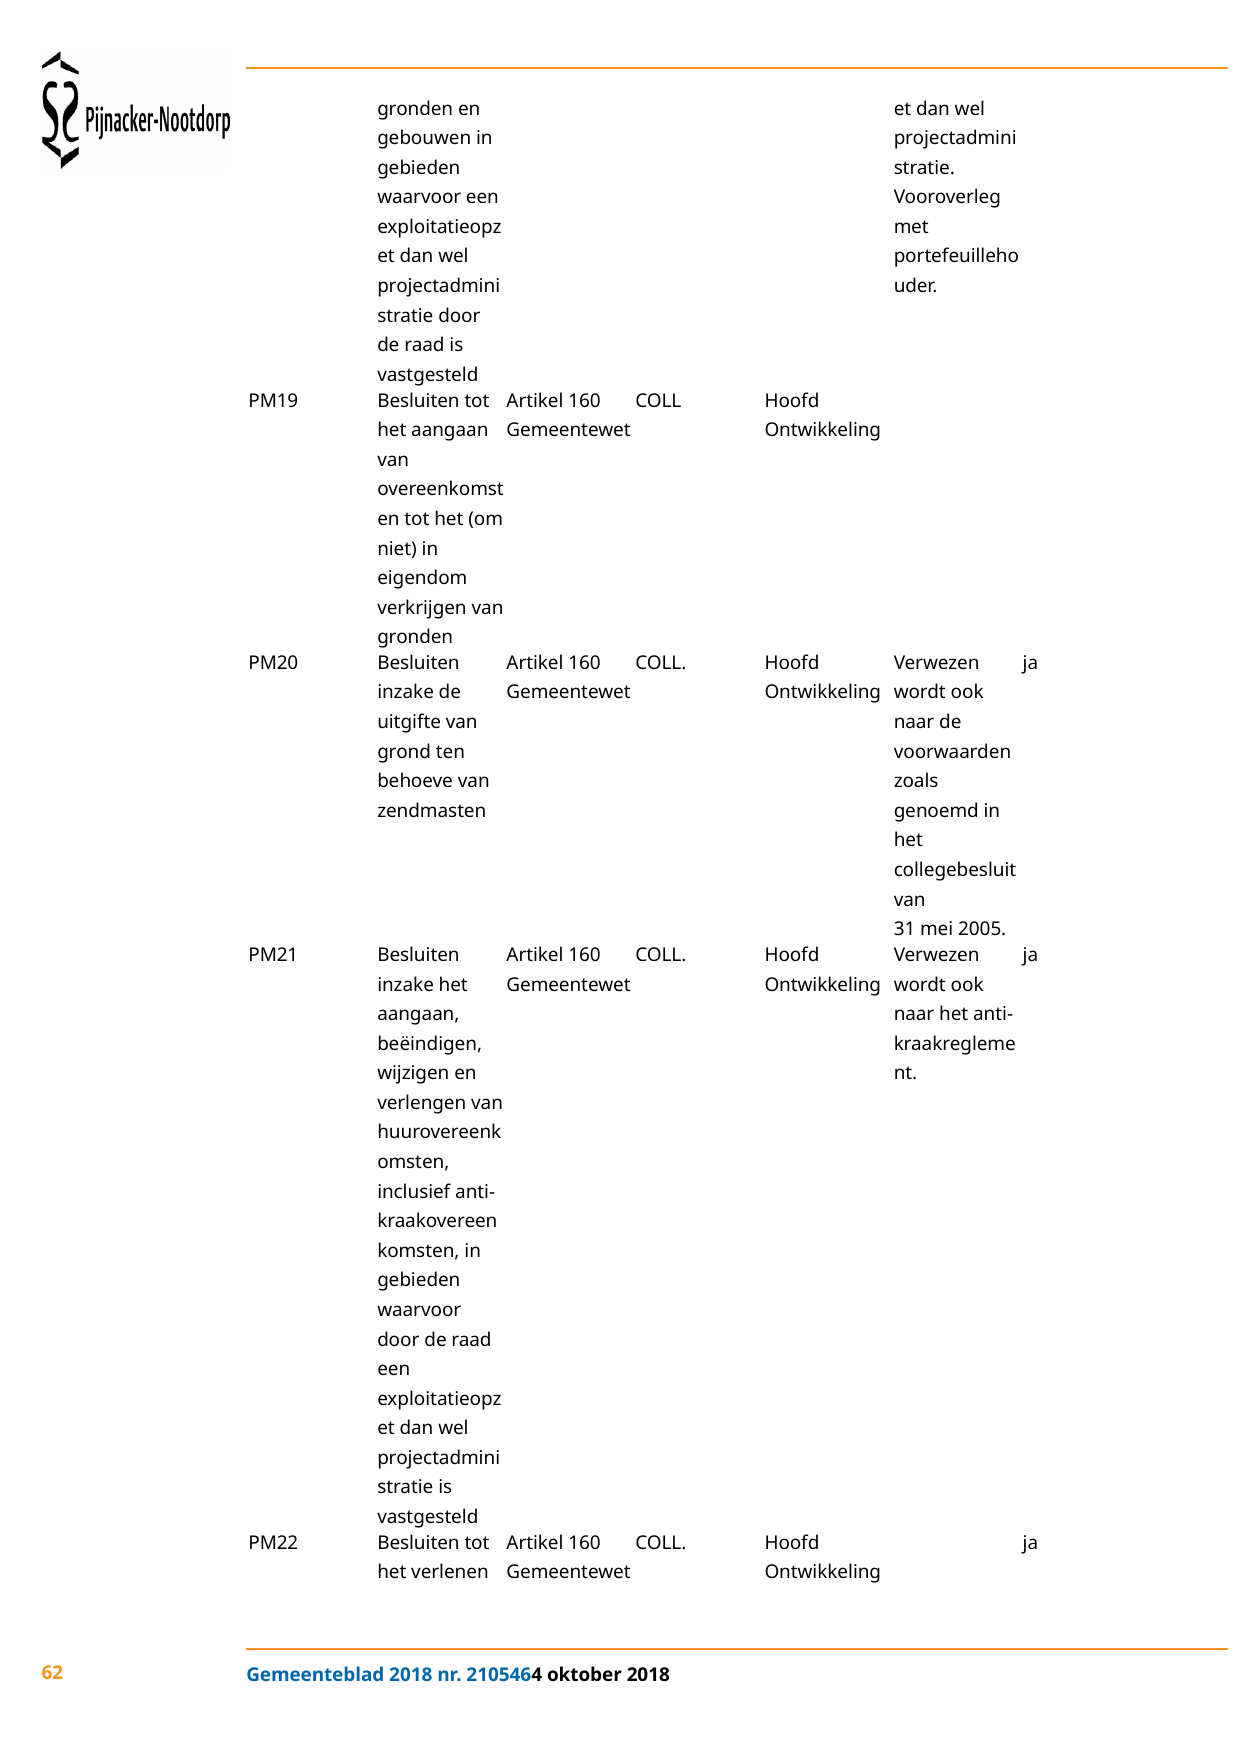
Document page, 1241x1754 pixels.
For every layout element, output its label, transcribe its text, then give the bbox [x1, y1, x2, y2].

table_cell Hoofd Ontwikkeling [764, 649, 893, 941]
table_cell [1023, 95, 1152, 387]
table_cell PM22 [248, 1529, 377, 1584]
table_cell Besluiten inzake het aangaan, beëindigen, wijzigen en verlengen van huurovereenkomsten, inclusief anti-kraakovereenkomsten, in gebieden waarvoor door de raad een exploitatieopzet dan wel projectadministratie is vastgesteld [377, 941, 506, 1529]
table_cell COLL [635, 387, 764, 649]
table_cell [506, 95, 635, 387]
table_cell Verwezen wordt ook naar de voorwaarden zoals genoemd in het collegebesluit van 31 mei 2005. [894, 649, 1022, 941]
table_cell COLL. [635, 649, 764, 941]
table_cell Hoofd Ontwikkeling [764, 941, 893, 1529]
table_cell [1023, 387, 1152, 649]
table_cell [894, 1529, 1022, 1584]
table_cell Besluiten tot het aangaan van overeenkomsten tot het (om niet) in eigendom verkrijgen van gronden [377, 387, 506, 649]
table_cell Artikel 160 Gemeentewet [506, 941, 635, 1529]
table_cell [248, 95, 377, 387]
table_cell Verwezen wordt ook naar het anti-kraakreglement. [894, 941, 1022, 1529]
table_cell [764, 95, 893, 387]
table_cell [894, 387, 1022, 649]
table_cell Artikel 160 Gemeentewet [506, 387, 635, 649]
table_cell PM20 [248, 649, 377, 941]
table_cell PM21 [248, 941, 377, 1529]
table_cell COLL. [635, 941, 764, 1529]
table_cell Besluiten tot het verlenen [377, 1529, 506, 1584]
table_cell [635, 95, 764, 387]
table_cell PM19 [248, 387, 377, 649]
table_cell Hoofd Ontwikkeling [764, 1529, 893, 1584]
table_cell et dan wel projectadministratie. Vooroverleg met portefeuillehouder. [894, 95, 1022, 387]
table_cell Artikel 160 Gemeentewet [506, 1529, 635, 1584]
table_cell COLL. [635, 1529, 764, 1584]
table_cell ja [1023, 649, 1152, 941]
table_cell ja [1023, 941, 1152, 1529]
table_cell Besluiten inzake de uitgifte van grond ten behoeve van zendmasten [377, 649, 506, 941]
picture [41, 47, 231, 172]
table_cell ja [1023, 1529, 1152, 1584]
table_cell Hoofd Ontwikkeling [764, 387, 893, 649]
table_cell gronden en gebouwen in gebieden waarvoor een exploitatieopzet dan wel projectadministratie door de raad is vastgesteld [377, 95, 506, 387]
table_cell Artikel 160 Gemeentewet [506, 649, 635, 941]
